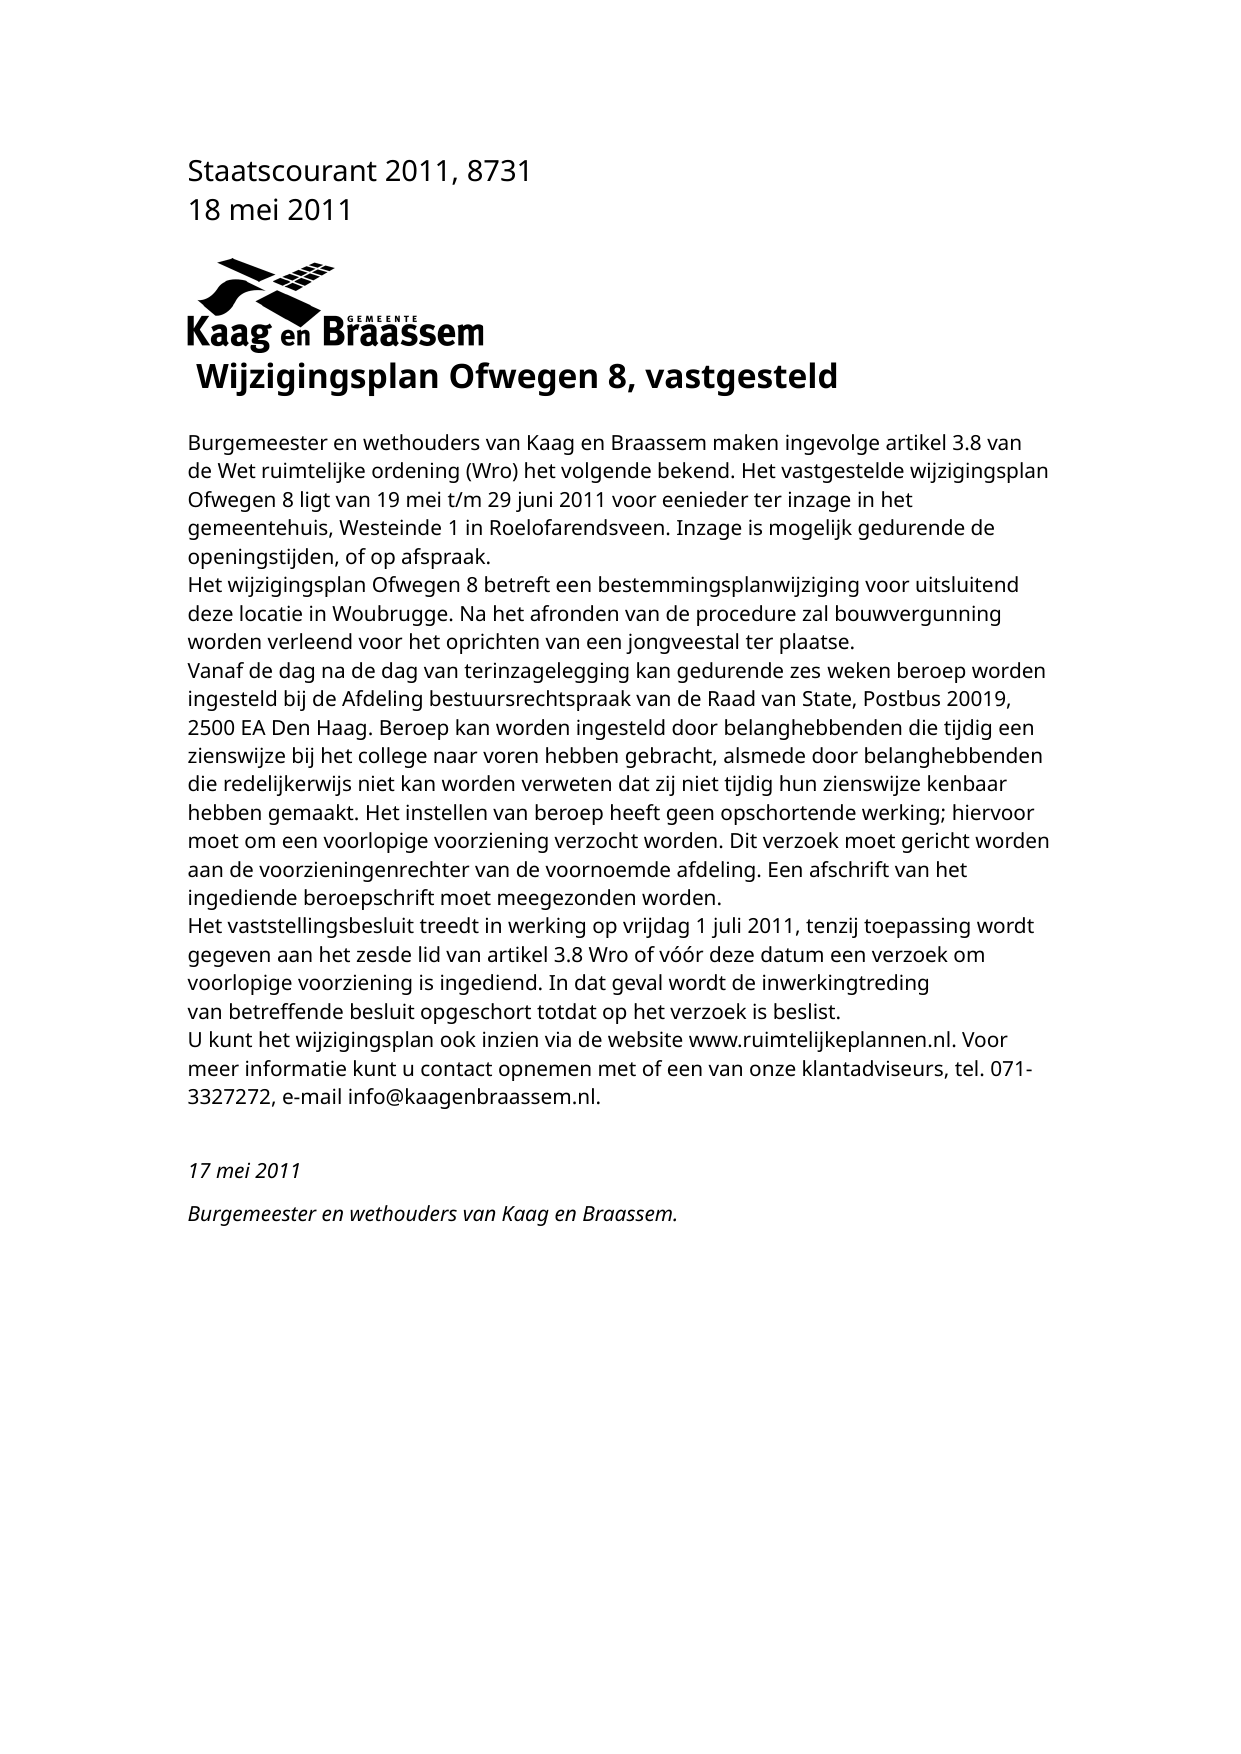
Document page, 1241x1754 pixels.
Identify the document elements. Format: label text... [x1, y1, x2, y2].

text U kunt het wijzigingsplan ook inzien via de website www.ruimtelijkeplannen.nl. Voor meer informatie kunt u contact opnemen met of een van onze klantadviseurs, tel. 071-3327272, e-mail info@kaagenbraassem.nl. [187, 1025, 1053, 1111]
text Burgemeester en wethouders van Kaag en Braassem. [187, 1199, 1053, 1228]
text 18 mei 2011 [187, 190, 1053, 229]
text Burgemeester en wethouders van Kaag en Braassem maken ingevolge artikel 3.8 van de Wet ruimtelijke ordening (Wro) het volgende bekend. Het vastgestelde wijzigingsplan Ofwegen 8 ligt van 19 mei t/m 29 juni 2011 voor eenieder ter inzage in het gemeentehuis, Westeinde 1 in Roelofarendsveen. Inzage is mogelijk gedurende de openingstijden, of op afspraak. [187, 428, 1053, 570]
text Het vaststellingsbesluit treedt in werking op vrijdag 1 juli 2011, tenzij toepassing wordt gegeven aan het zesde lid van artikel 3.8 Wro of vóór deze datum een verzoek om voorlopige voorziening is ingediend. In dat geval wordt de inwerkingtreding van betreffende besluit opgeschort totdat op het verzoek is beslist. [187, 912, 1053, 1025]
subtitle Wijzigingsplan Ofwegen 8, vastgesteld [187, 271, 1053, 398]
text 17 mei 2011 [187, 1156, 1053, 1184]
text Het wijzigingsplan Ofwegen 8 betreft een bestemmingsplanwijziging voor uitsluitend deze locatie in Woubrugge. Na het afronden van de procedure zal bouwvergunning worden verleend voor het oprichten van een jongveestal ter plaatse. [187, 570, 1053, 656]
picture [187, 258, 484, 353]
text Staatscourant 2011, 8731 [187, 150, 1053, 190]
text Vanaf de dag na de dag van terinzagelegging kan gedurende zes weken beroep worden ingesteld bij de Afdeling bestuursrechtspraak van de Raad van State, Postbus 20019, 2500 EA Den Haag. Beroep kan worden ingesteld door belanghebbenden die tijdig een zienswijze bij het college naar voren hebben gebracht, alsmede door belanghebbenden die redelijkerwijs niet kan worden verweten dat zij niet tijdig hun zienswijze kenbaar hebben gemaakt. Het instellen van beroep heeft geen opschortende werking; hiervoor moet om een voorlopige voorziening verzocht worden. Dit verzoek moet gericht worden aan de voorzieningenrechter van de voornoemde afdeling. Een afschrift van het ingediende beroepschrift moet meegezonden worden. [187, 656, 1053, 912]
